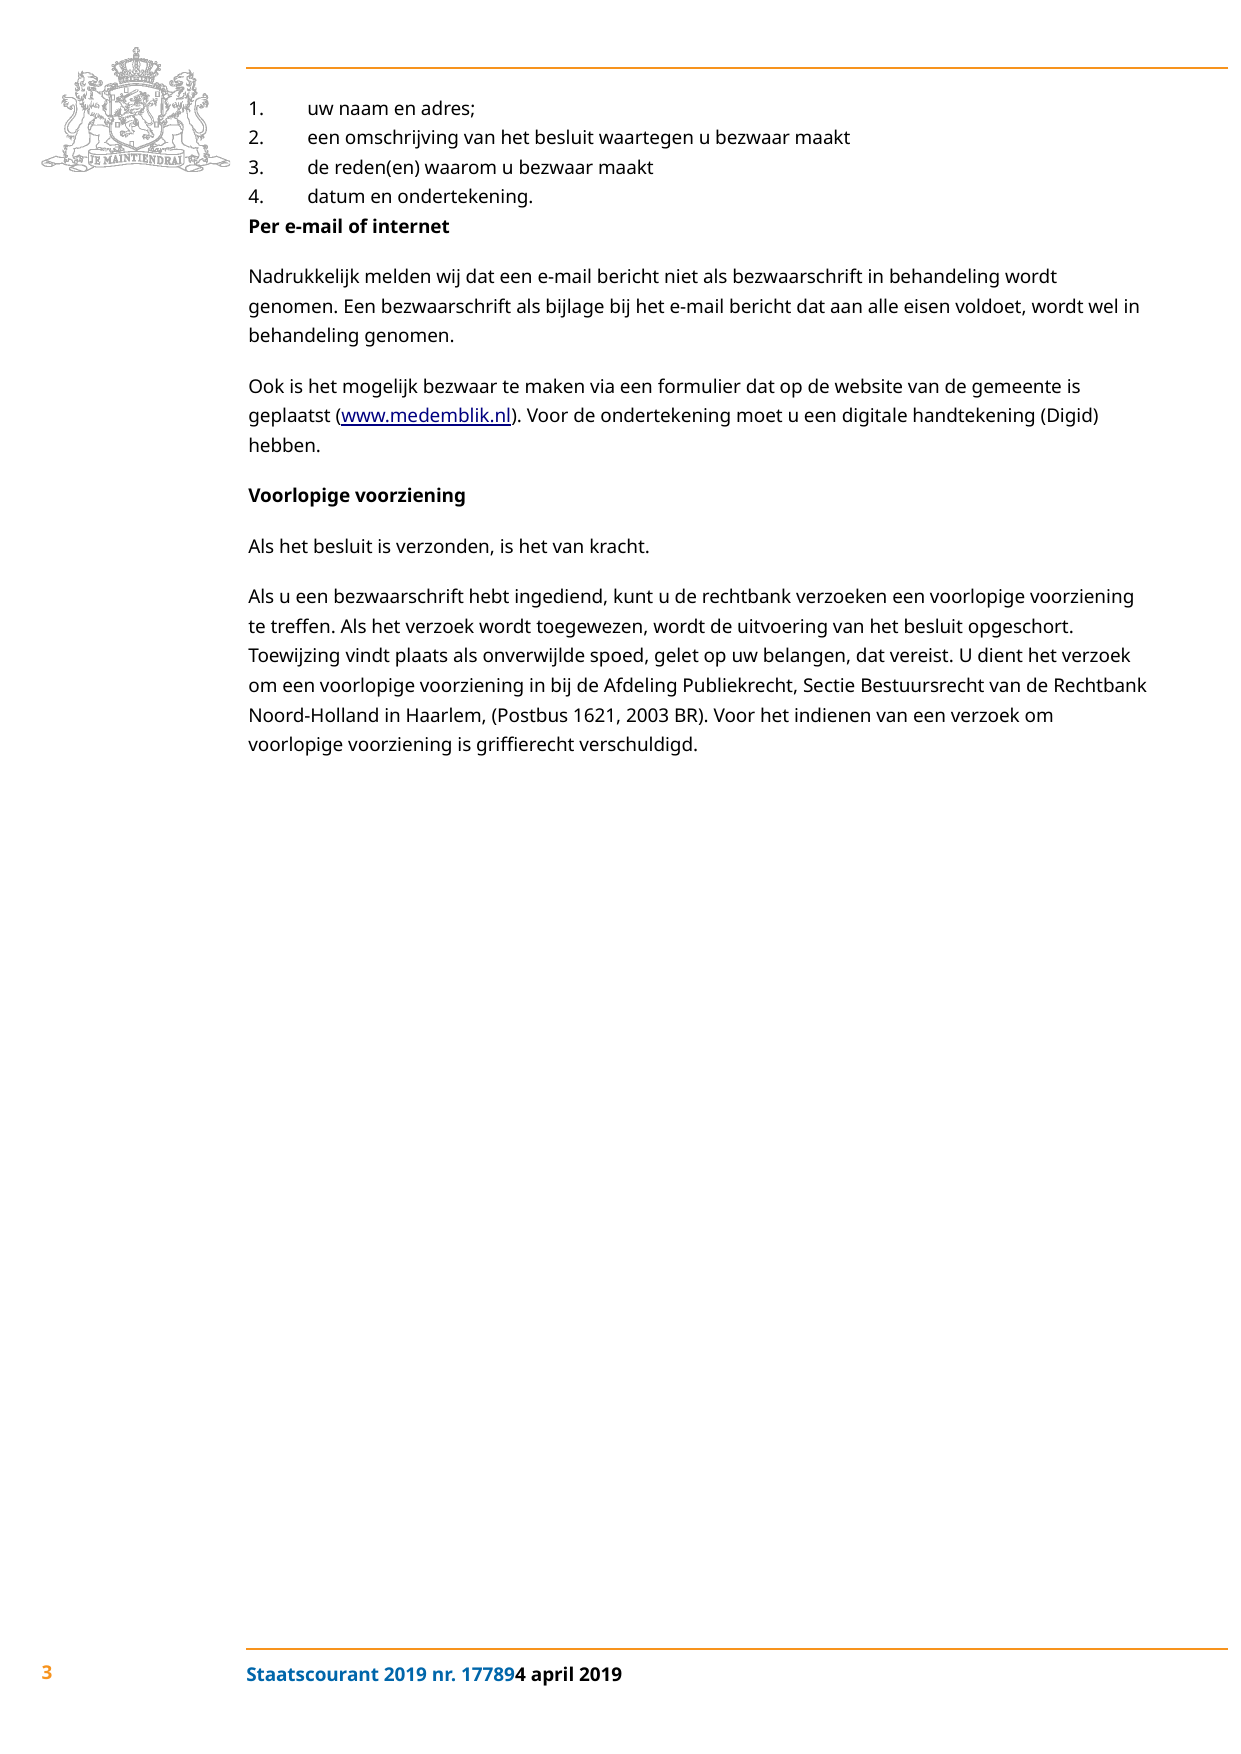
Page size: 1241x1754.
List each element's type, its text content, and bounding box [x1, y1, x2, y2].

list een omschrijving van het besluit waartegen u bezwaar maakt [248, 124, 1152, 150]
list de reden(en) waarom u bezwaar maakt [248, 154, 1152, 180]
text Voorlopige voorziening [248, 483, 1152, 508]
text Ook is het mogelijk bezwaar te maken via een formulier dat op de website van de gemeente is geplaatst (www.medemblik.nl). Voor de ondertekening moet u een digitale handtekening (Digid) hebben. [248, 373, 1152, 458]
text Nadrukkelijk melden wij dat een e-mail bericht niet als bezwaarschrift in behandeling wordt genomen. Een bezwaarschrift als bijlage bij het e-mail bericht dat aan alle eisen voldoet, wordt wel in behandeling genomen. [248, 263, 1152, 348]
list uw naam en adres; [248, 95, 1152, 121]
text Als u een bezwaarschrift hebt ingediend, kunt u de rechtbank verzoeken een voorlopige voorziening te treffen. Als het verzoek wordt toegewezen, wordt de uitvoering van het besluit opgeschort. Toewijzing vindt plaats als onverwijlde spoed, gelet op uw belangen, dat vereist. U dient het verzoek om een voorlopige voorziening in bij de Afdeling Publiekrecht, Sectie Bestuursrecht van de Rechtbank Noord-Holland in Haarlem, (Postbus 1621, 2003 BR). Voor het indienen van een verzoek om voorlopige voorziening is griffierecht verschuldigd. [248, 583, 1152, 757]
text Als het besluit is verzonden, is het van kracht. [248, 533, 1152, 559]
list datum en ondertekening. [248, 183, 1152, 209]
picture [41, 47, 231, 172]
text Per e-mail of internet [248, 213, 1152, 239]
